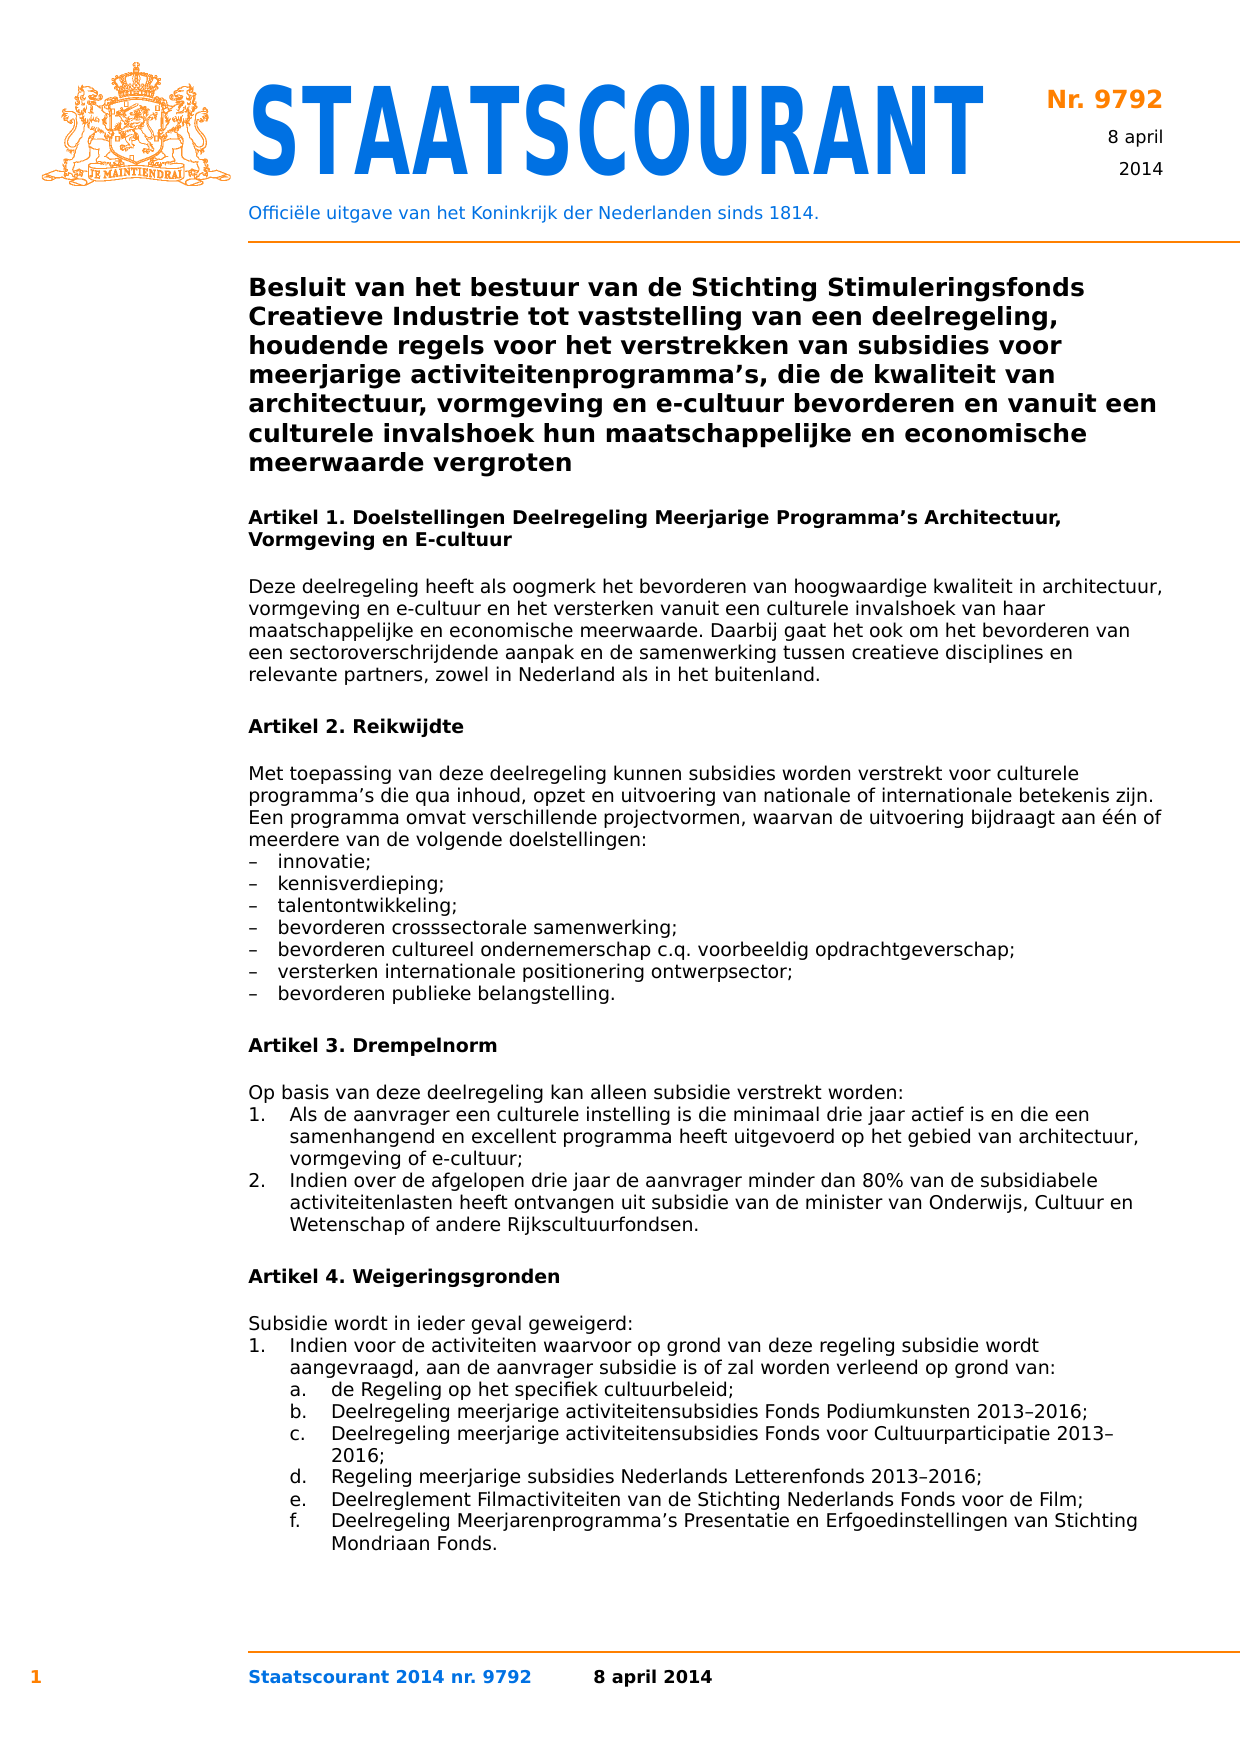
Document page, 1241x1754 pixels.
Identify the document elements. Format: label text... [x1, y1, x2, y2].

text Subsidie wordt in ieder geval geweigerd: [248, 1313, 1163, 1334]
text b. Deelregeling meerjarige activiteitensubsidies Fonds Podiumkunsten 2013–2016; [289, 1401, 1163, 1422]
picture [41, 62, 231, 186]
table_cell Officiële uitgave van het Koninkrijk der Nederlanden sinds 1814. [248, 203, 1240, 241]
text – bevorderen publieke belangstelling. [248, 983, 1163, 1005]
table_header STAATSCOURANT [248, 62, 998, 203]
text – talentontwikkeling; [248, 895, 1163, 917]
table_header [25, 62, 248, 241]
text Deze deelregeling heeft als oogmerk het bevorderen van hoogwaardige kwaliteit in architectuur, vormgeving en e-cultuur en het versterken vanuit een culturele invalshoek van haar maatschappelijke en economische meerwaarde. Daarbij gaat het ook om het bevorderen van een sectoroverschrijdende aanpak en de samenwerking tussen creatieve disciplines en relevante partners, zowel in Nederland als in het buitenland. [248, 576, 1163, 686]
text – versterken internationale positionering ontwerpsector; [248, 961, 1163, 983]
table_cell 8 april [998, 121, 1240, 153]
text – kennisverdieping; [248, 873, 1163, 895]
subtitle Artikel 4. Weigeringsgronden [248, 1266, 1163, 1288]
text – bevorderen crosssectorale samenwerking; [248, 917, 1163, 939]
table_header Nr. 9792 [998, 62, 1240, 121]
text – bevorderen cultureel ondernemerschap c.q. voorbeeldig opdrachtgeverschap; [248, 939, 1163, 961]
subtitle Artikel 3. Drempelnorm [248, 1035, 1163, 1057]
text 1. Als de aanvrager een culturele instelling is die minimaal drie jaar actief is en die een samenhangend en excellent programma heeft uitgevoerd op het gebied van architectuur, vormgeving of e-cultuur; [248, 1104, 1163, 1170]
text Een programma omvat verschillende projectvormen, waarvan de uitvoering bijdraagt aan één of meerdere van de volgende doelstellingen: [248, 807, 1163, 851]
text – innovatie; [248, 851, 1163, 873]
text c. Deelregeling meerjarige activiteitensubsidies Fonds voor Cultuurparticipatie 2013–2016; [289, 1422, 1163, 1466]
text f. Deelregeling Meerjarenprogramma’s Presentatie en Erfgoedinstellingen van Stichting Mondriaan Fonds. [289, 1510, 1163, 1554]
text 2. Indien over de afgelopen drie jaar de aanvrager minder dan 80% van de subsidiabele activiteitenlasten heeft ontvangen uit subsidie van de minister van Onderwijs, Cultuur en Wetenschap of andere Rijkscultuurfondsen. [248, 1170, 1163, 1236]
text a. de Regeling op het specifiek cultuurbeleid; [289, 1378, 1163, 1401]
subtitle Artikel 2. Reikwijdte [248, 716, 1163, 738]
text Met toepassing van deze deelregeling kunnen subsidies worden verstrekt voor culturele programma’s die qua inhoud, opzet en uitvoering van nationale of internationale betekenis zijn. [248, 763, 1163, 807]
text e. Deelreglement Filmactiviteiten van de Stichting Nederlands Fonds voor de Film; [289, 1488, 1163, 1510]
subtitle Besluit van het bestuur van de Stichting Stimuleringsfonds Creatieve Industrie tot vaststelling van een deelregeling, houdende regels voor het verstrekken van subsidies voor meerjarige activiteitenprogramma’s, die de kwaliteit van architectuur, vormgeving en e-cultuur bevorderen en vanuit een culturele invalshoek hun maatschappelijke en economische meerwaarde vergroten [248, 273, 1163, 477]
text d. Regeling meerjarige subsidies Nederlands Letterenfonds 2013–2016; [289, 1466, 1163, 1488]
table_cell 2014 [998, 153, 1240, 203]
text Op basis van deze deelregeling kan alleen subsidie verstrekt worden: [248, 1082, 1163, 1104]
text 1. Indien voor de activiteiten waarvoor op grond van deze regeling subsidie wordt aangevraagd, aan de aanvrager subsidie is of zal worden verleend op grond van: [248, 1334, 1163, 1378]
subtitle Artikel 1. Doelstellingen Deelregeling Meerjarige Programma’s Architectuur, Vormgeving en E-cultuur [248, 507, 1163, 551]
